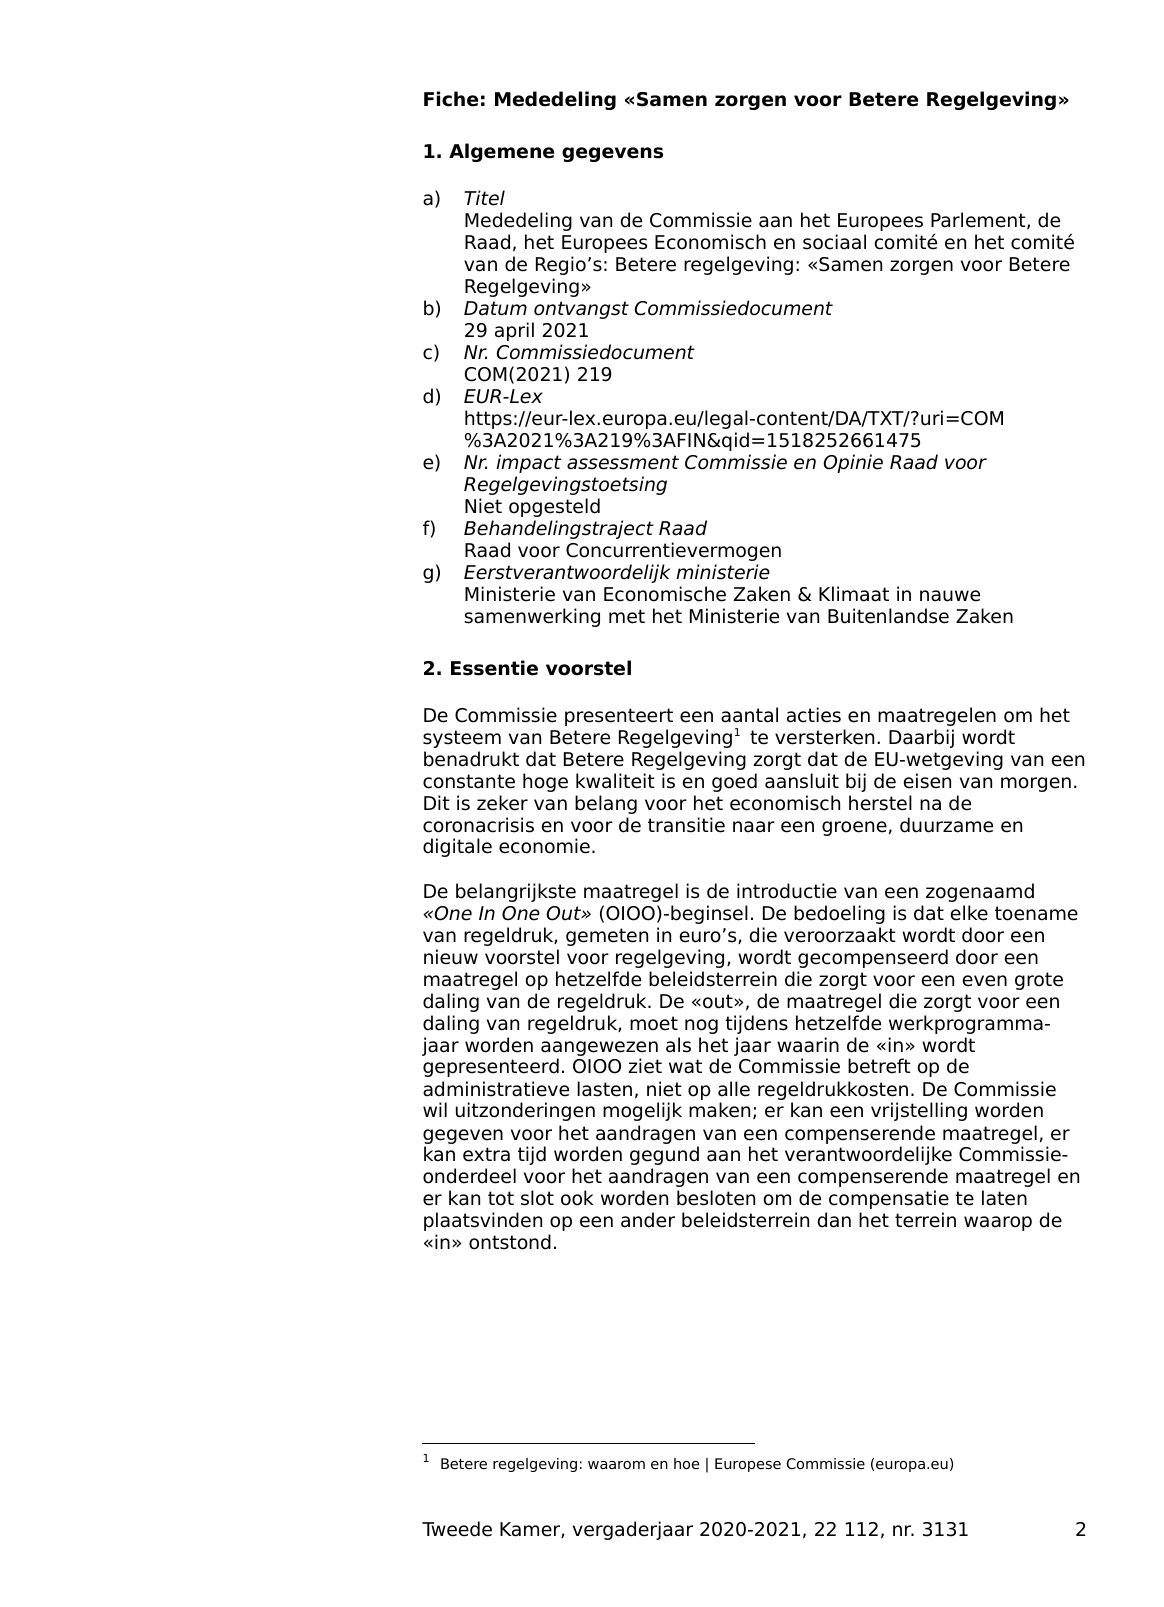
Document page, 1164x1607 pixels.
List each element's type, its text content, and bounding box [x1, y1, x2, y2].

text Mededeling van de Commissie aan het Europees Parlement, de Raad, het Europees Economisch en sociaal comité en het comité van de Regio’s: Betere regelgeving: «Samen zorgen voor Betere Regelgeving» [464, 210, 1087, 298]
text De belangrijkste maatregel is de introductie van een zogenaamd «One In One Out» (OIOO)-beginsel. De bedoeling is dat elke toename van regeldruk, gemeten in euro’s, die veroorzaakt wordt door een nieuw voorstel voor regelgeving, wordt gecompenseerd door een maatregel op hetzelfde beleidsterrein die zorgt voor een even grote daling van de regeldruk. De «out», de maatregel die zorgt voor een daling van regeldruk, moet nog tijdens hetzelfde werkprogramma-jaar worden aangewezen als het jaar waarin de «in» wordt gepresenteerd. OIOO ziet wat de Commissie betreft op de administratieve lasten, niet op alle regeldrukkosten. De Commissie wil uitzonderingen mogelijk maken; er kan een vrijstelling worden gegeven voor het aandragen van een compenserende maatregel, er kan extra tijd worden gegund aan het verantwoordelijke Commissie-onderdeel voor het aandragen van een compenserende maatregel en er kan tot slot ook worden besloten om de compensatie te laten plaatsvinden op een ander beleidsterrein dan het terrein waarop de «in» ontstond. [422, 881, 1087, 1254]
text e) Nr. impact assessment Commissie en Opinie Raad voor Regelgevingstoetsing [422, 452, 1087, 496]
text De Commissie presenteert een aantal acties en maatregelen om het systeem van Betere Regelgeving te versterken. Daarbij wordt benadrukt dat Betere Regelgeving zorgt dat de EU-wetgeving van een constante hoge kwaliteit is en goed aansluit bij de eisen van morgen. Dit is zeker van belang voor het economisch herstel na de coronacrisis en voor de transitie naar een groene, duurzame en digitale economie. [422, 704, 1087, 858]
text Betere regelgeving: waarom en hoe | Europese Commissie (europa.eu) [422, 1452, 1087, 1474]
text c) Nr. Commissiedocument [422, 342, 1087, 364]
text 29 april 2021 [464, 320, 1087, 342]
text b) Datum ontvangst Commissiedocument [422, 298, 1087, 320]
text a) Titel [422, 188, 1087, 210]
subtitle 2. Essentie voorstel [422, 658, 1087, 679]
text d) EUR-Lex [422, 386, 1087, 408]
text Raad voor Concurrentievermogen [464, 540, 1087, 562]
subtitle Fiche: Mededeling «Samen zorgen voor Betere Regelgeving» [422, 89, 1087, 111]
text https://eur-lex.europa.eu/legal-content/DA/TXT/?uri=COM%3A2021%3A219%3AFIN&qid=1518252661475 [464, 408, 1087, 452]
text Niet opgesteld [464, 496, 1087, 518]
text f) Behandelingstraject Raad [422, 518, 1087, 540]
text COM(2021) 219 [464, 364, 1087, 386]
text Ministerie van Economische Zaken & Klimaat in nauwe samenwerking met het Ministerie van Buitenlandse Zaken [464, 584, 1087, 628]
text g) Eerstverantwoordelijk ministerie [422, 562, 1087, 584]
subtitle 1. Algemene gegevens [422, 141, 1087, 163]
